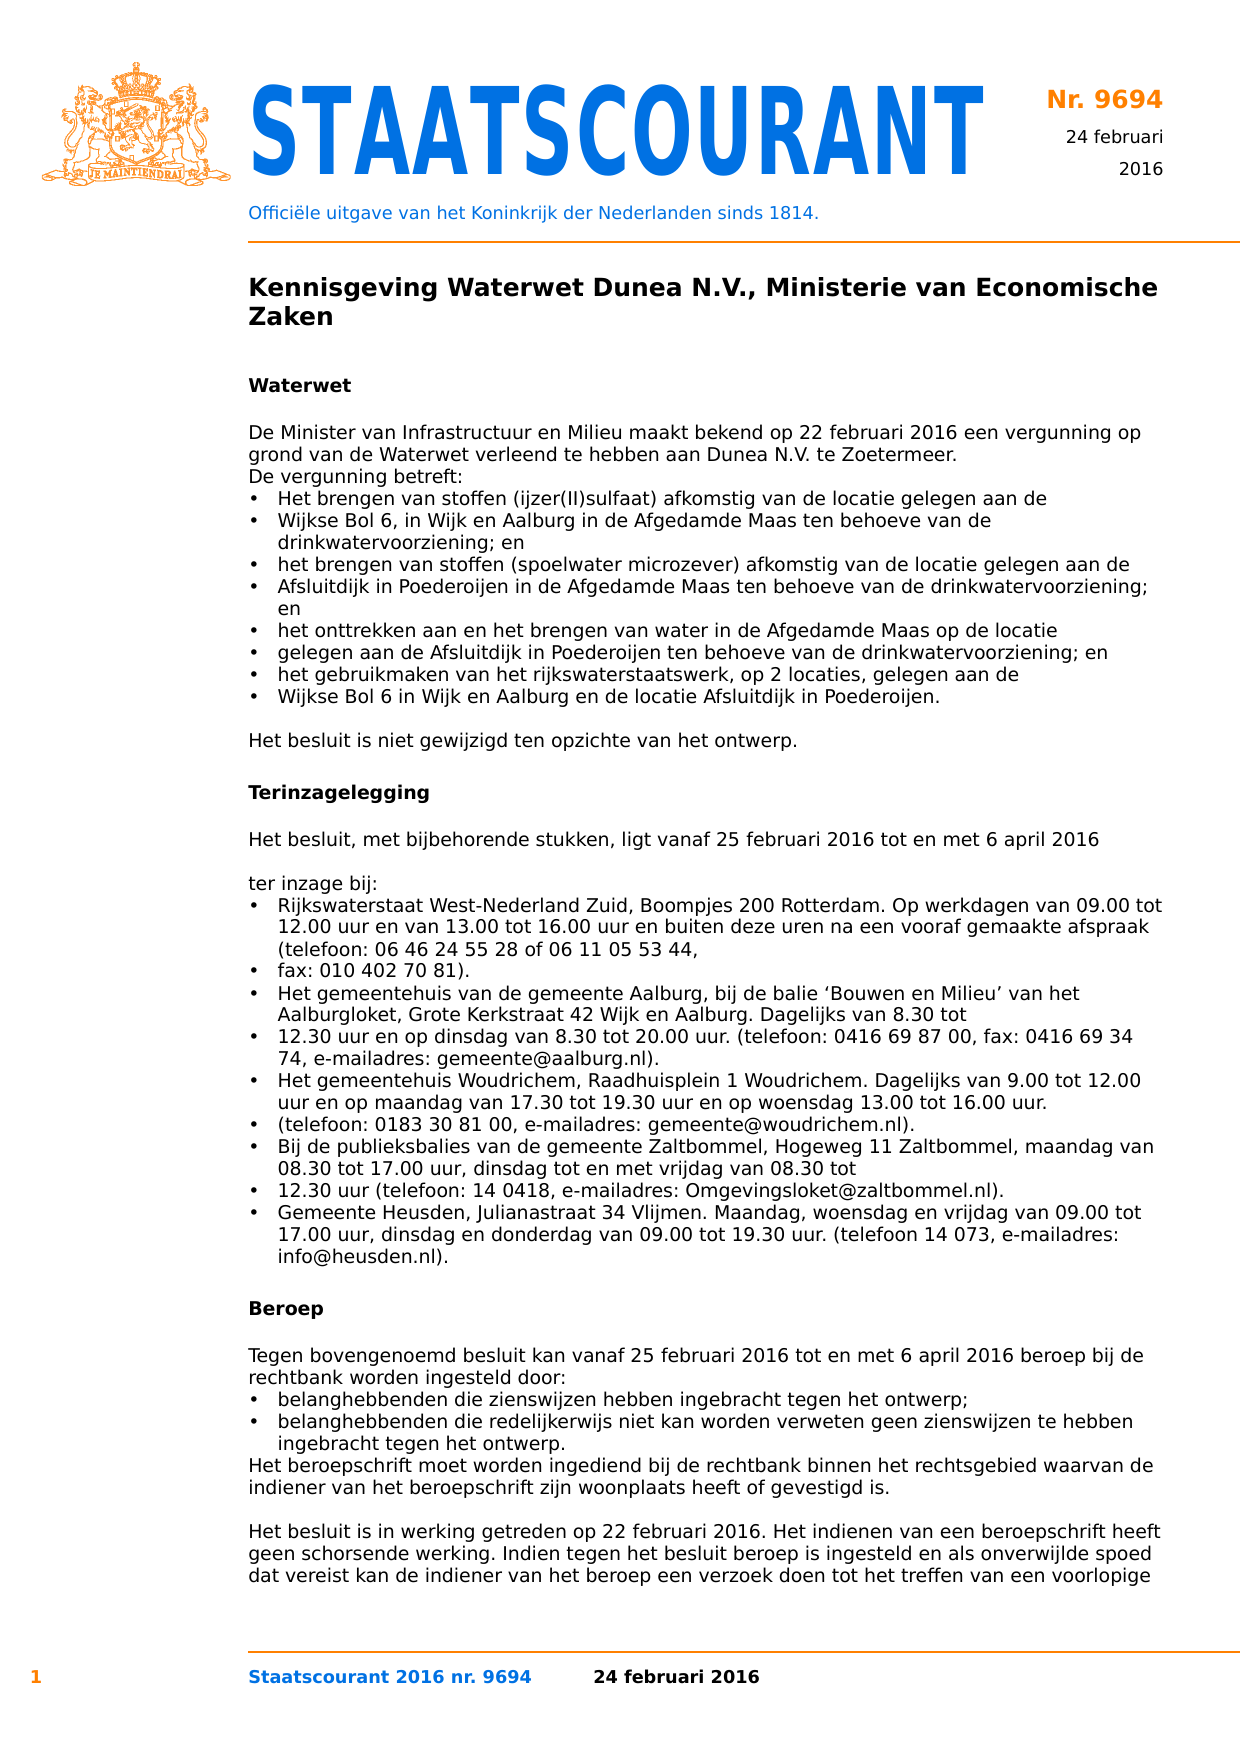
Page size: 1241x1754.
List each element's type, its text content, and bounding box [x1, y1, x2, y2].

table_cell Officiële uitgave van het Koninkrijk der Nederlanden sinds 1814. [248, 203, 1240, 241]
text • Afsluitdijk in Poederoijen in de Afgedamde Maas ten behoeve van de drinkwatervoorziening; en [248, 576, 1163, 620]
table_header STAATSCOURANT [248, 62, 998, 203]
text Het besluit, met bijbehorende stukken, ligt vanaf 25 februari 2016 tot en met 6 april 2016 [248, 829, 1163, 851]
subtitle Kennisgeving Waterwet Dunea N.V., Ministerie van Economische Zaken [248, 273, 1163, 331]
text • 12.30 uur (telefoon: 14 0418, e-mailadres: Omgevingsloket@zaltbommel.nl). [248, 1180, 1163, 1202]
text • Het brengen van stoffen (ijzer(II)sulfaat) afkomstig van de locatie gelegen aan de [248, 488, 1163, 510]
picture [41, 62, 231, 186]
text • gelegen aan de Afsluitdijk in Poederoijen ten behoeve van de drinkwatervoorziening; en [248, 642, 1163, 664]
table_header [25, 62, 248, 241]
text • Rijkswaterstaat West-Nederland Zuid, Boompjes 200 Rotterdam. Op werkdagen van 09.00 tot 12.00 uur en van 13.00 tot 16.00 uur en buiten deze uren na een vooraf gemaakte afspraak (telefoon: 06 46 24 55 28 of 06 11 05 53 44, [248, 894, 1163, 960]
table_header Nr. 9694 [998, 62, 1240, 121]
text Het beroepschrift moet worden ingediend bij de rechtbank binnen het rechtsgebied waarvan de indiener van het beroepschrift zijn woonplaats heeft of gevestigd is. [248, 1455, 1163, 1499]
text • Gemeente Heusden, Julianastraat 34 Vlijmen. Maandag, woensdag en vrijdag van 09.00 tot 17.00 uur, dinsdag en donderdag van 09.00 tot 19.30 uur. (telefoon 14 073, e-mailadres: info@heusden.nl). [248, 1202, 1163, 1268]
text • fax: 010 402 70 81). [248, 960, 1163, 982]
table_cell 2016 [998, 153, 1240, 203]
text • het gebruikmaken van het rijkswaterstaatswerk, op 2 locaties, gelegen aan de [248, 664, 1163, 686]
text Het besluit is in werking getreden op 22 februari 2016. Het indienen van een beroepschrift heeft geen schorsende werking. Indien tegen het besluit beroep is ingesteld en als onverwijlde spoed dat vereist kan de indiener van het beroep een verzoek doen tot het treffen van een voorlopige [248, 1521, 1163, 1587]
text Het besluit is niet gewijzigd ten opzichte van het ontwerp. [248, 730, 1163, 752]
subtitle Beroep [248, 1298, 1163, 1320]
text • Wijkse Bol 6 in Wijk en Aalburg en de locatie Afsluitdijk in Poederoijen. [248, 686, 1163, 708]
text Tegen bovengenoemd besluit kan vanaf 25 februari 2016 tot en met 6 april 2016 beroep bij de rechtbank worden ingesteld door: [248, 1345, 1163, 1389]
text • belanghebbenden die redelijkerwijs niet kan worden verweten geen zienswijzen te hebben ingebracht tegen het ontwerp. [248, 1411, 1163, 1455]
table_cell 24 februari [998, 121, 1240, 153]
text De vergunning betreft: [248, 466, 1163, 488]
text • Wijkse Bol 6, in Wijk en Aalburg in de Afgedamde Maas ten behoeve van de drinkwatervoorziening; en [248, 510, 1163, 554]
text • het onttrekken aan en het brengen van water in de Afgedamde Maas op de locatie [248, 620, 1163, 642]
text • (telefoon: 0183 30 81 00, e-mailadres: gemeente@woudrichem.nl). [248, 1114, 1163, 1136]
text • Bij de publieksbalies van de gemeente Zaltbommel, Hogeweg 11 Zaltbommel, maandag van 08.30 tot 17.00 uur, dinsdag tot en met vrijdag van 08.30 tot [248, 1136, 1163, 1180]
text De Minister van Infrastructuur en Milieu maakt bekend op 22 februari 2016 een vergunning op grond van de Waterwet verleend te hebben aan Dunea N.V. te Zoetermeer. [248, 422, 1163, 466]
subtitle Terinzagelegging [248, 782, 1163, 804]
text ter inzage bij: [248, 872, 1163, 894]
text • Het gemeentehuis Woudrichem, Raadhuisplein 1 Woudrichem. Dagelijks van 9.00 tot 12.00 uur en op maandag van 17.30 tot 19.30 uur en op woensdag 13.00 tot 16.00 uur. [248, 1070, 1163, 1114]
text • belanghebbenden die zienswijzen hebben ingebracht tegen het ontwerp; [248, 1389, 1163, 1411]
text • 12.30 uur en op dinsdag van 8.30 tot 20.00 uur. (telefoon: 0416 69 87 00, fax: 0416 69 34 74, e-mailadres: gemeente@aalburg.nl). [248, 1026, 1163, 1070]
subtitle Waterwet [248, 375, 1163, 397]
text • het brengen van stoffen (spoelwater microzever) afkomstig van de locatie gelegen aan de [248, 554, 1163, 576]
text • Het gemeentehuis van de gemeente Aalburg, bij de balie ‘Bouwen en Milieu’ van het Aalburgloket, Grote Kerkstraat 42 Wijk en Aalburg. Dagelijks van 8.30 tot [248, 982, 1163, 1026]
